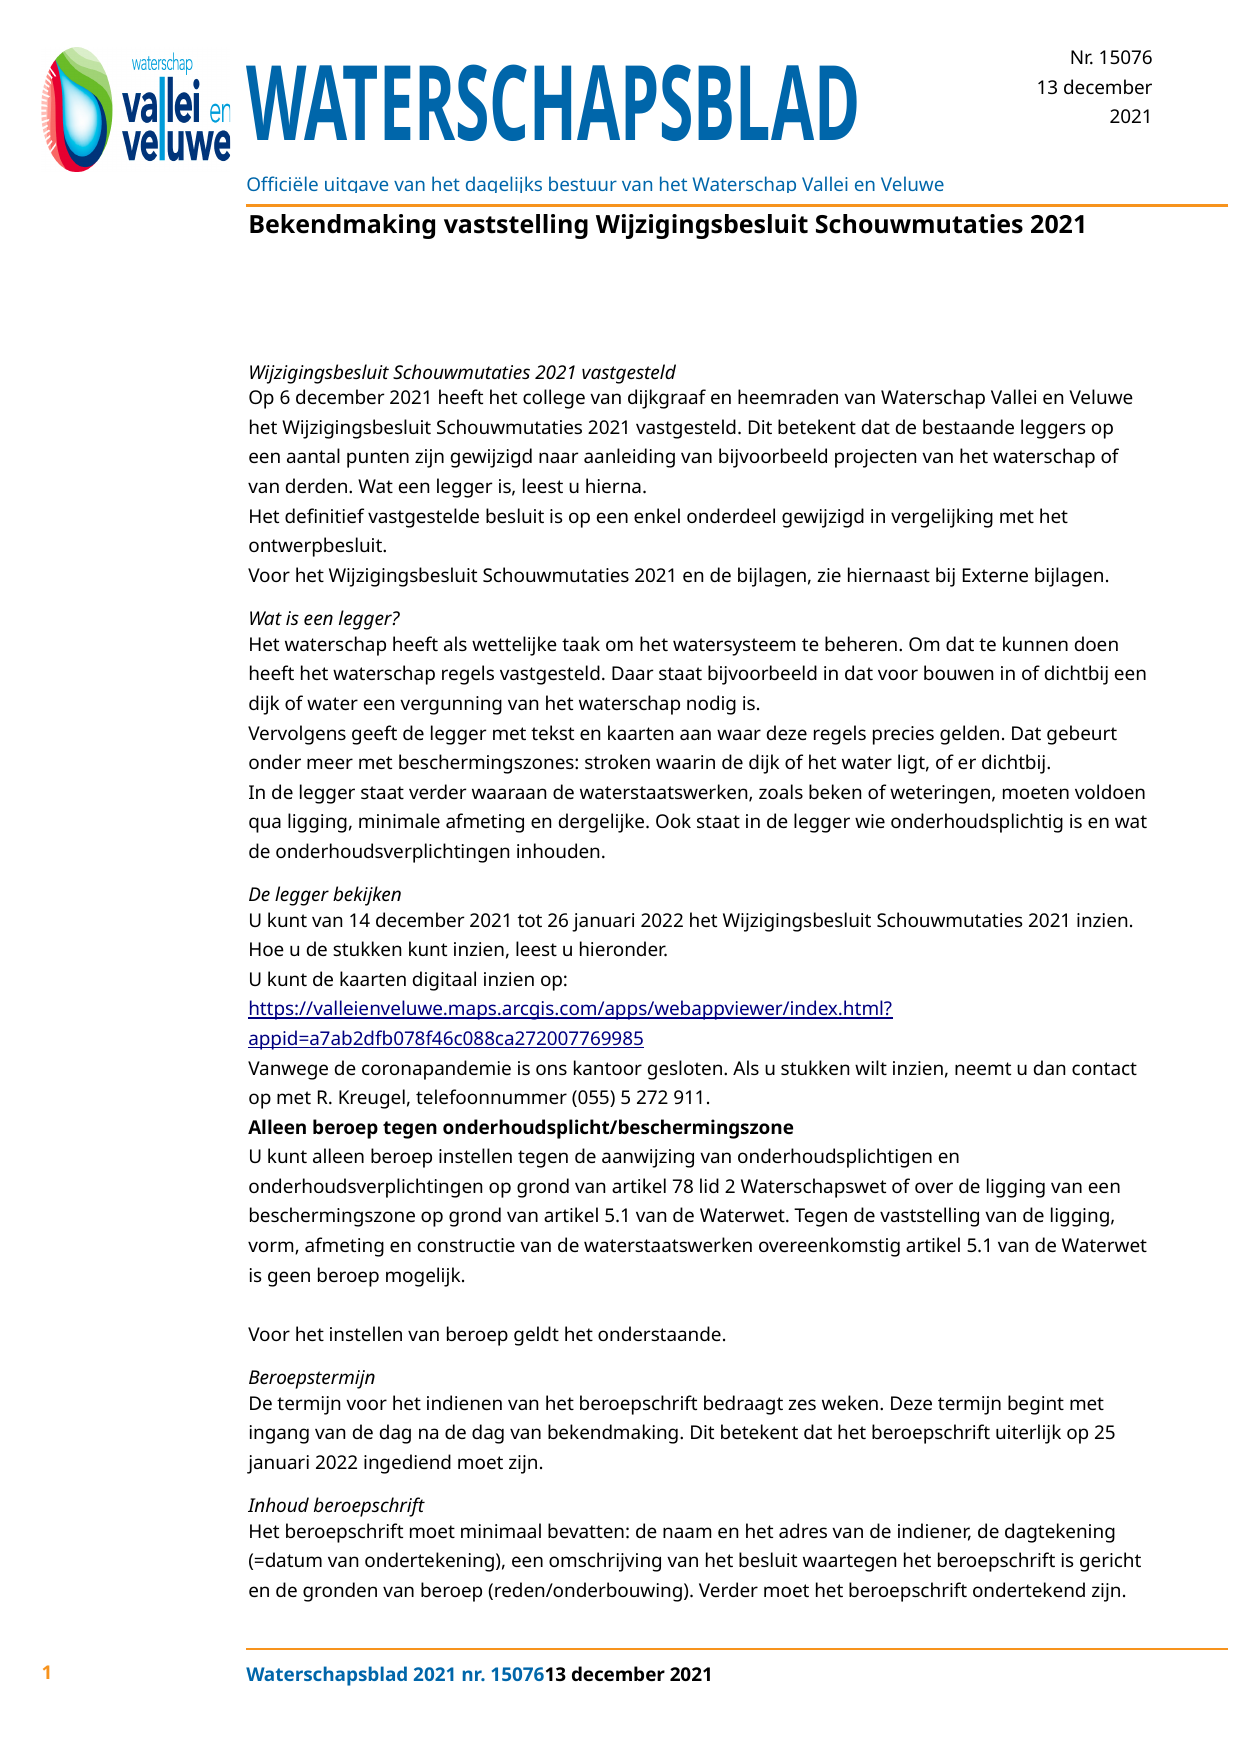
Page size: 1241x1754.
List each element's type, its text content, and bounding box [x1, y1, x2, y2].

text Het beroepschrift moet minimaal bevatten: de naam en het adres van de indiener, de dagtekening (=datum van ondertekening), een omschrijving van het besluit waartegen het beroepschrift is gericht en de gronden van beroep (reden/onderbouwing). Verder moet het beroepschrift ondertekend zijn. [248, 1518, 1152, 1603]
text Beroepstermijn [248, 1364, 1152, 1390]
text In de legger staat verder waaraan de waterstaatswerken, zoals beken of weteringen, moeten voldoen qua ligging, minimale afmeting en dergelijke. Ook staat in de legger wie onderhoudsplichtig is en wat de onderhoudsverplichtingen inhouden. [248, 779, 1152, 864]
text De legger bekijken [248, 881, 1152, 907]
text U kunt de kaarten digitaal inzien op: https://valleienveluwe.maps.arcgis.com/apps/webappviewer/index.html?appid=a7ab2dfb078f46c088ca272007769985 [248, 966, 1152, 1051]
text Voor het Wijzigingsbesluit Schouwmutaties 2021 en de bijlagen, zie hiernaast bij Externe bijlagen. [248, 562, 1152, 588]
text Het definitief vastgestelde besluit is op een enkel onderdeel gewijzigd in vergelijking met het ontwerpbesluit. [248, 503, 1152, 558]
text Inhoud beroepschrift [248, 1492, 1152, 1518]
text Wat is een legger? [248, 605, 1152, 631]
text Wijzigingsbesluit Schouwmutaties 2021 vastgesteld [248, 359, 1152, 384]
text De termijn voor het indienen van het beroepschrift bedraagt zes weken. Deze termijn begint met ingang van de dag na de dag van bekendmaking. Dit betekent dat het beroepschrift uiterlijk op 25 januari 2022 ingediend moet zijn. [248, 1390, 1152, 1475]
text Het waterschap heeft als wettelijke taak om het watersysteem te beheren. Om dat te kunnen doen heeft het waterschap regels vastgesteld. Daar staat bijvoorbeeld in dat voor bouwen in of dichtbij een dijk of water een vergunning van het waterschap nodig is. [248, 631, 1152, 716]
picture [41, 47, 231, 172]
text U kunt alleen beroep instellen tegen de aanwijzing van onderhoudsplichtigen en onderhoudsverplichtingen op grond van artikel 78 lid 2 Waterschapswet of over de ligging van een beschermingszone op grond van artikel 5.1 van de Waterwet. Tegen de vaststelling van de ligging, vorm, afmeting en constructie van de waterstaatswerken overeenkomstig artikel 5.1 van de Waterwet is geen beroep mogelijk. [248, 1143, 1152, 1288]
text Bekendmaking vaststelling Wijzigingsbesluit Schouwmutaties 2021 [248, 207, 1152, 241]
text Op 6 december 2021 heeft het college van dijkgraaf en heemraden van Waterschap Vallei en Veluwe het Wijzigingsbesluit Schouwmutaties 2021 vastgesteld. Dit betekent dat de bestaande leggers op een aantal punten zijn gewijzigd naar aanleiding van bijvoorbeeld projecten van het waterschap of van derden. Wat een legger is, leest u hierna. [248, 384, 1152, 499]
text Alleen beroep tegen onderhoudsplicht/beschermingszone [248, 1114, 1152, 1140]
text Voor het instellen van beroep geldt het onderstaande. [248, 1321, 1152, 1347]
text Vervolgens geeft de legger met tekst en kaarten aan waar deze regels precies gelden. Dat gebeurt onder meer met beschermingszones: stroken waarin de dijk of het water ligt, of er dichtbij. [248, 720, 1152, 775]
text Vanwege de coronapandemie is ons kantoor gesloten. Als u stukken wilt inzien, neemt u dan contact op met R. Kreugel, telefoonnummer (055) 5 272 911. [248, 1055, 1152, 1110]
text U kunt van 14 december 2021 tot 26 januari 2022 het Wijzigingsbesluit Schouwmutaties 2021 inzien. Hoe u de stukken kunt inzien, leest u hieronder. [248, 907, 1152, 962]
